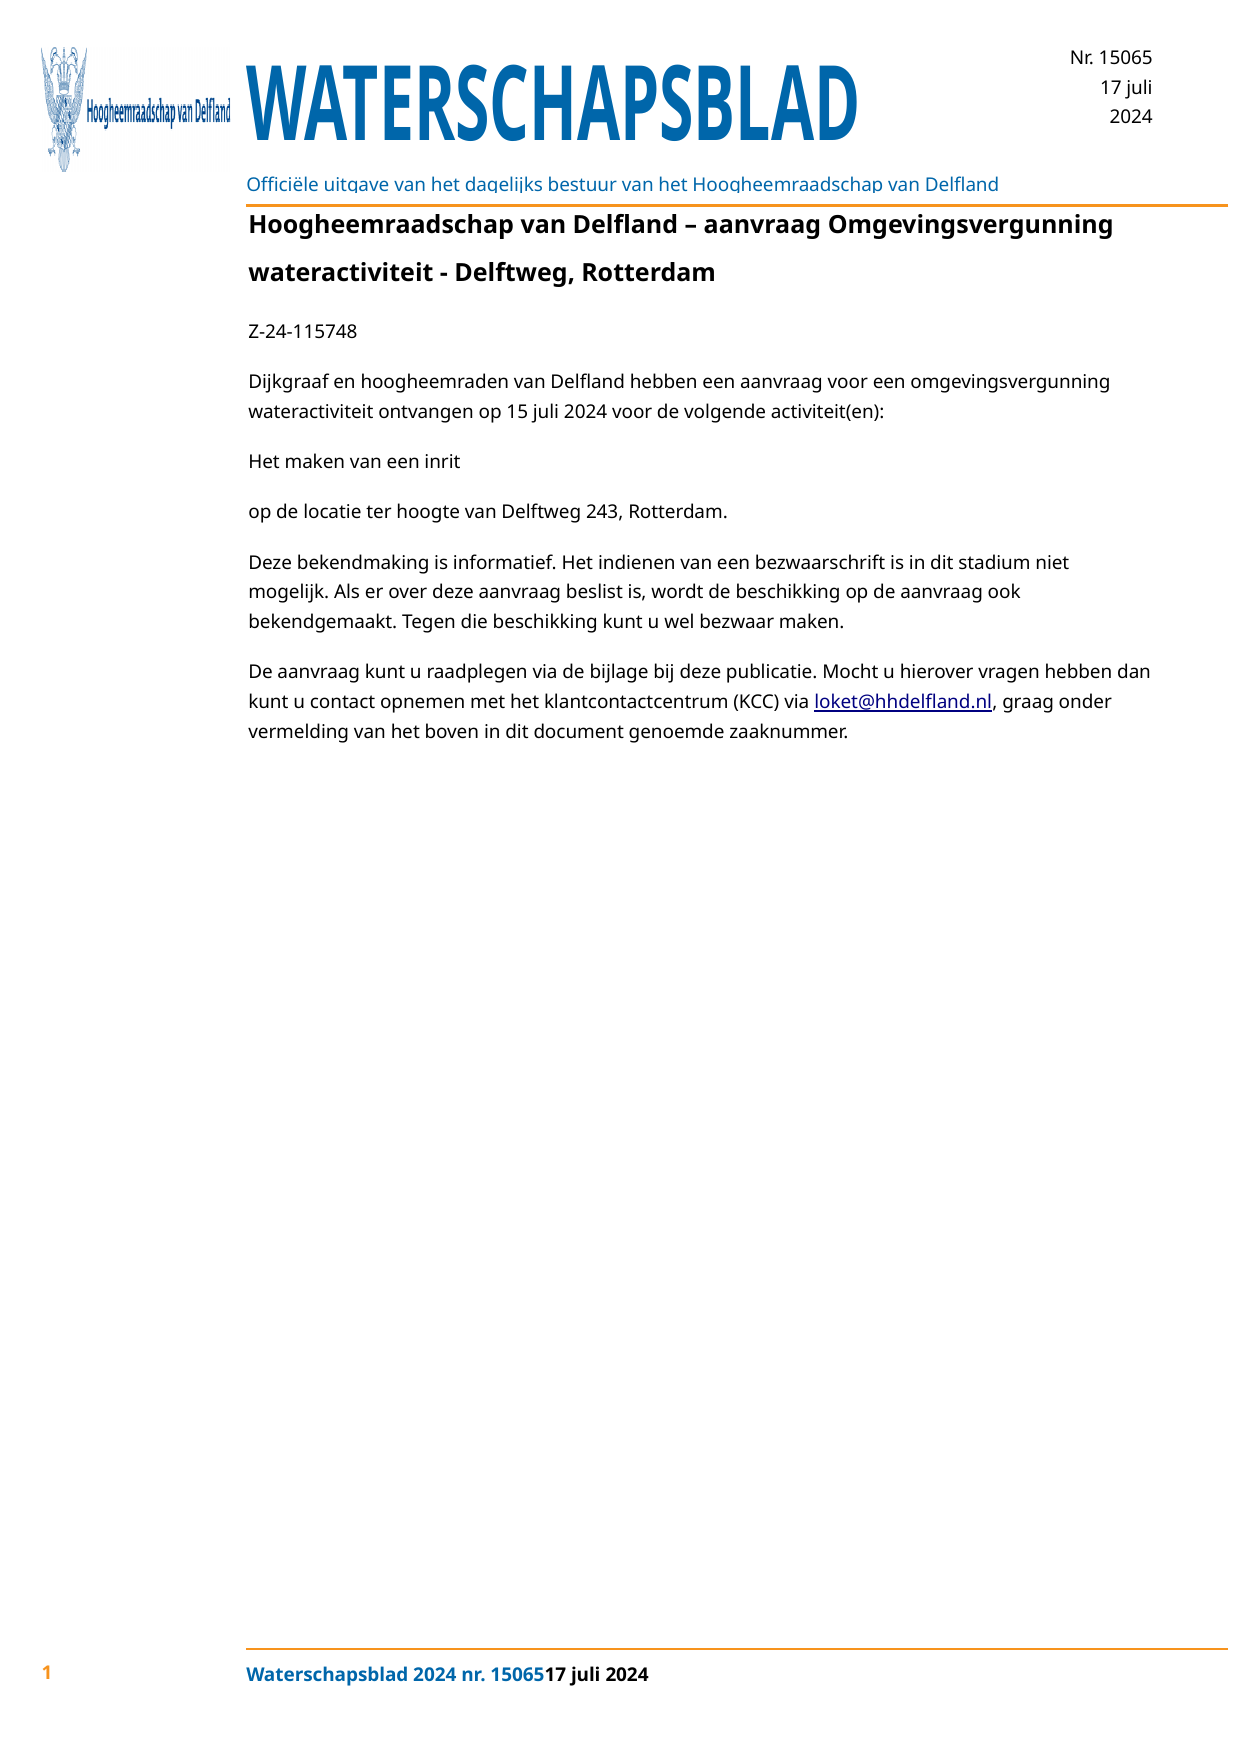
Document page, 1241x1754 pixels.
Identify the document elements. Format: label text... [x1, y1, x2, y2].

text Z-24-115748 [248, 318, 1152, 344]
text Deze bekendmaking is informatief. Het indienen van een bezwaarschrift is in dit stadium niet mogelijk. Als er over deze aanvraag beslist is, wordt de beschikking op de aanvraag ook bekendgemaakt. Tegen die beschikking kunt u wel bezwaar maken. [248, 549, 1152, 634]
text Het maken van een inrit [248, 448, 1152, 474]
text op de locatie ter hoogte van Delftweg 243, Rotterdam. [248, 499, 1152, 524]
picture [41, 47, 231, 172]
text Dijkgraaf en hoogheemraden van Delfland hebben een aanvraag voor een omgevingsvergunning wateractiviteit ontvangen op 15 juli 2024 voor de volgende activiteit(en): [248, 368, 1152, 424]
text Hoogheemraadschap van Delfland – aanvraag Omgevingsvergunning wateractiviteit - Delftweg, Rotterdam [248, 207, 1152, 288]
text De aanvraag kunt u raadplegen via de bijlage bij deze publicatie. Mocht u hierover vragen hebben dan kunt u contact opnemen met het klantcontactcentrum (KCC) via loket@hhdelfland.nl, graag onder vermelding van het boven in dit document genoemde zaaknummer. [248, 659, 1152, 744]
